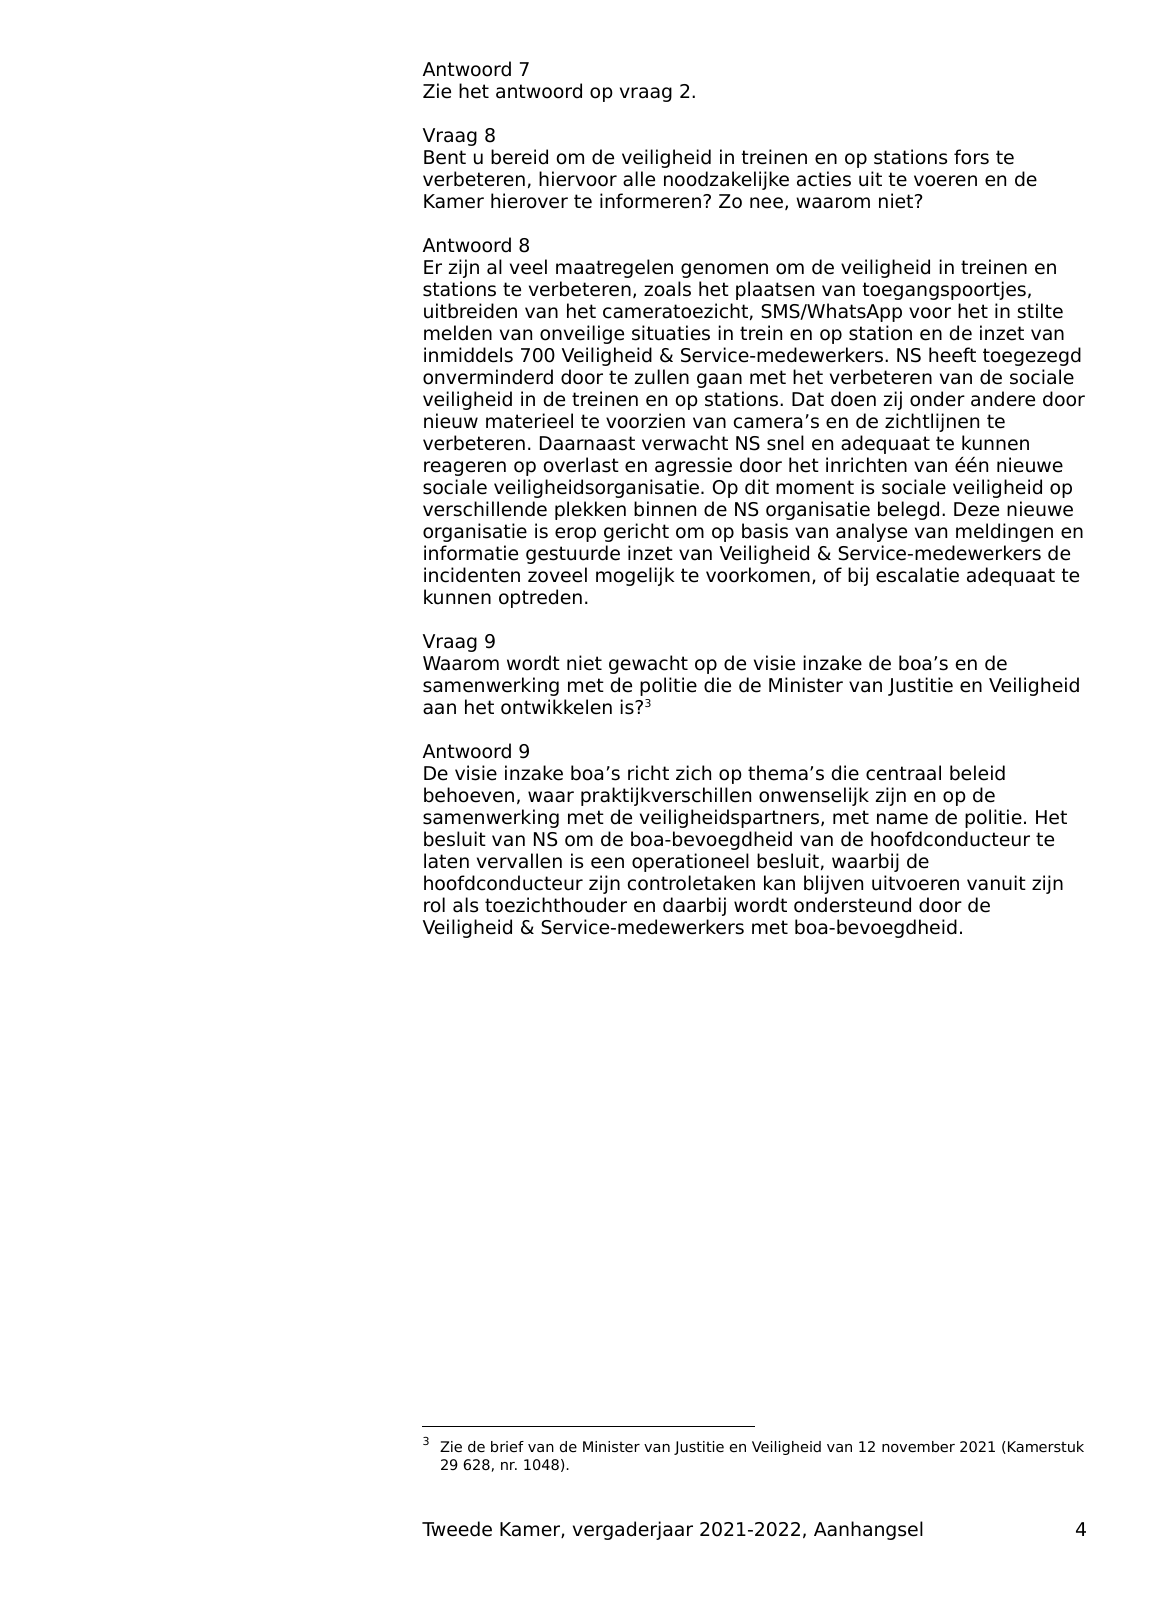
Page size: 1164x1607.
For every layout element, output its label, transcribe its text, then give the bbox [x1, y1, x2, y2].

text Vraag 8 [422, 125, 1087, 147]
text Antwoord 8 [422, 235, 1087, 257]
text Bent u bereid om de veiligheid in treinen en op stations fors te verbeteren, hiervoor alle noodzakelijke acties uit te voeren en de Kamer hierover te informeren? Zo nee, waarom niet? [422, 147, 1087, 213]
text Antwoord 7 [422, 59, 1087, 81]
text Vraag 9 [422, 631, 1087, 653]
text Antwoord 9 [422, 741, 1087, 763]
text Er zijn al veel maatregelen genomen om de veiligheid in treinen en stations te verbeteren, zoals het plaatsen van toegangspoortjes, uitbreiden van het cameratoezicht, SMS/WhatsApp voor het in stilte melden van onveilige situaties in trein en op station en de inzet van inmiddels 700 Veiligheid & Service-medewerkers. NS heeft toegezegd onverminderd door te zullen gaan met het verbeteren van de sociale veiligheid in de treinen en op stations. Dat doen zij onder andere door nieuw materieel te voorzien van camera’s en de zichtlijnen te verbeteren. Daarnaast verwacht NS snel en adequaat te kunnen reageren op overlast en agressie door het inrichten van één nieuwe sociale veiligheidsorganisatie. Op dit moment is sociale veiligheid op verschillende plekken binnen de NS organisatie belegd. Deze nieuwe organisatie is erop gericht om op basis van analyse van meldingen en informatie gestuurde inzet van Veiligheid & Service-medewerkers de incidenten zoveel mogelijk te voorkomen, of bij escalatie adequaat te kunnen optreden. [422, 257, 1087, 609]
text Zie het antwoord op vraag 2. [422, 81, 1087, 103]
text Waarom wordt niet gewacht op de visie inzake de boa’s en de samenwerking met de politie die de Minister van Justitie en Veiligheid aan het ontwikkelen is? [422, 653, 1087, 719]
text Zie de brief van de Minister van Justitie en Veiligheid van 12 november 2021 (Kamerstuk 29 628, nr. 1048). [422, 1435, 1087, 1474]
text De visie inzake boa’s richt zich op thema’s die centraal beleid behoeven, waar praktijkverschillen onwenselijk zijn en op de samenwerking met de veiligheidspartners, met name de politie. Het besluit van NS om de boa-bevoegdheid van de hoofdconducteur te laten vervallen is een operationeel besluit, waarbij de hoofdconducteur zijn controletaken kan blijven uitvoeren vanuit zijn rol als toezichthouder en daarbij wordt ondersteund door de Veiligheid & Service-medewerkers met boa-bevoegdheid. [422, 763, 1087, 939]
